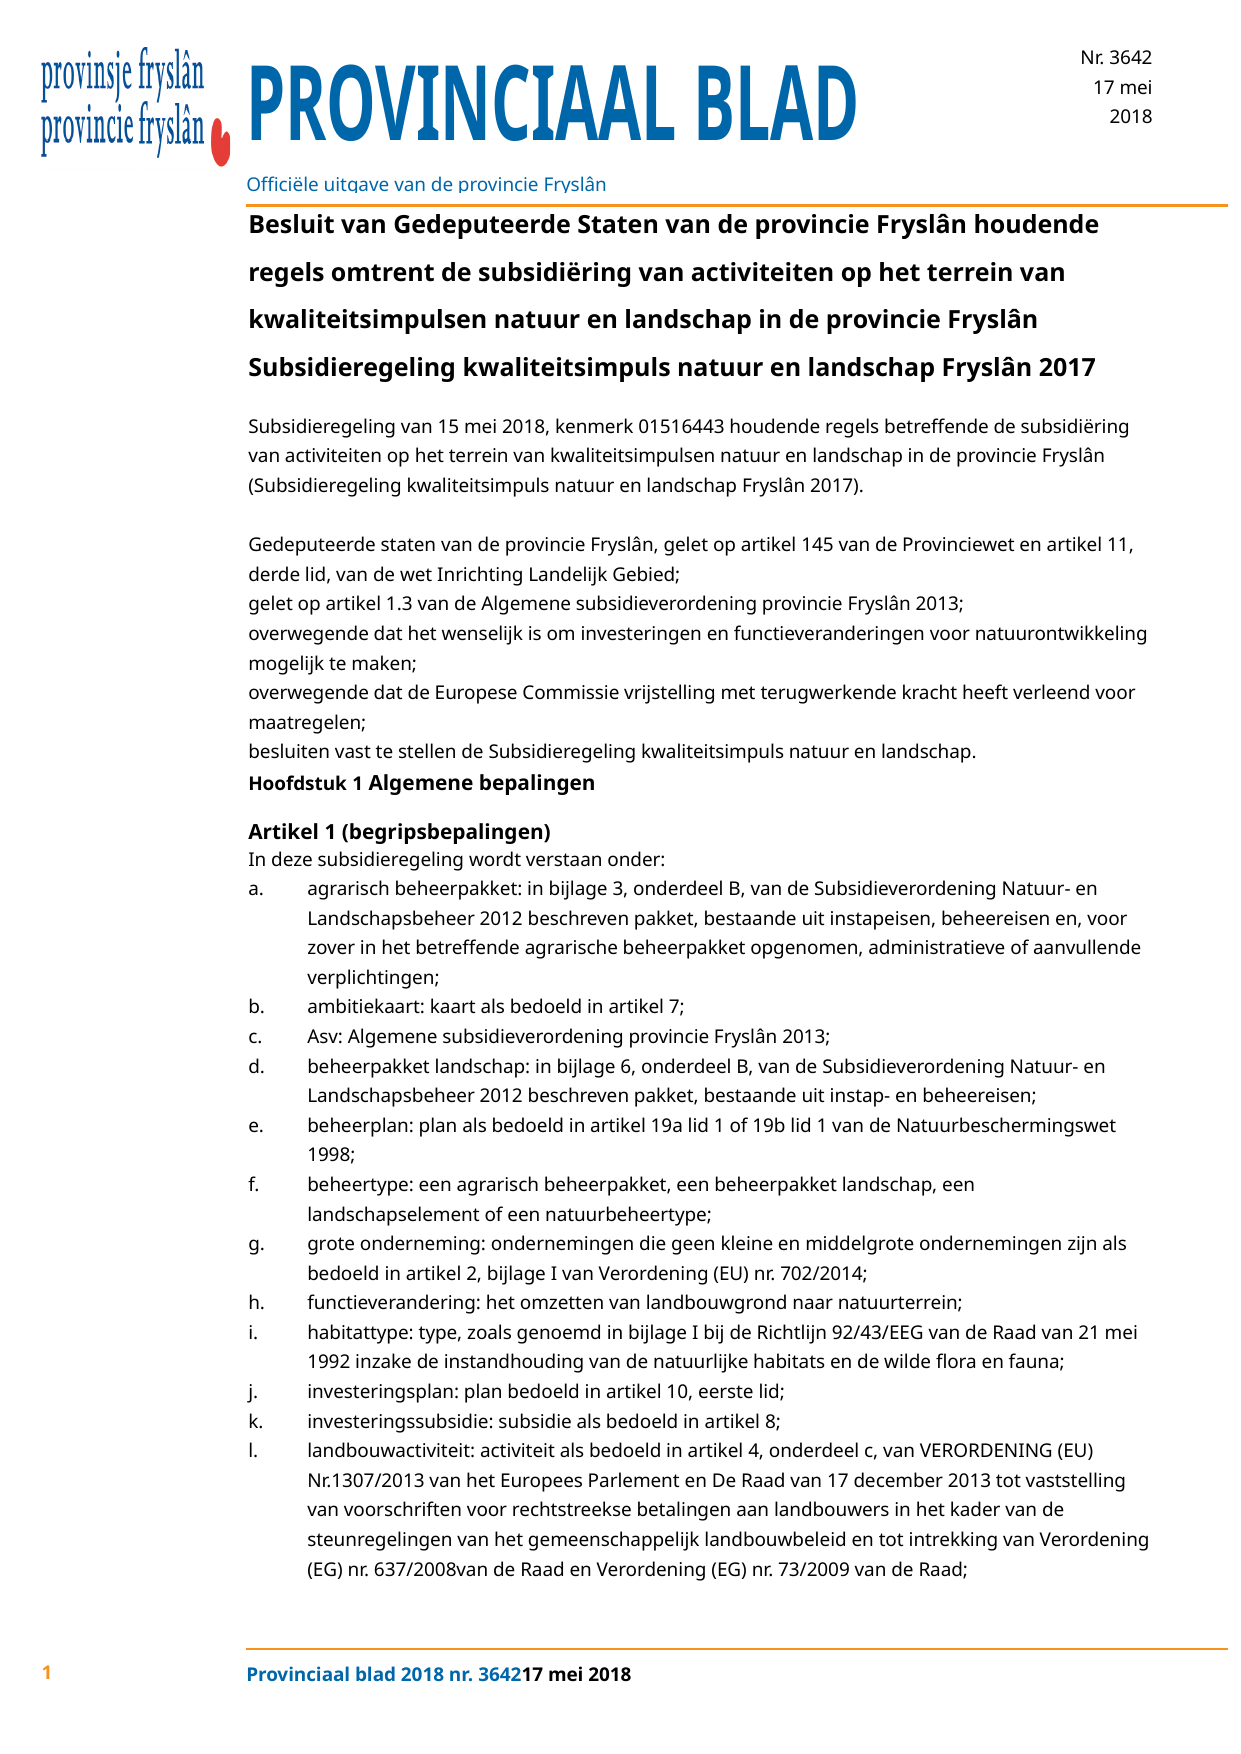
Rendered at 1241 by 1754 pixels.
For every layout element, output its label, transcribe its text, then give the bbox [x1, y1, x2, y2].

list landbouwactiviteit: activiteit als bedoeld in artikel 4, onderdeel c, van VERORDENING (EU) Nr.1307/2013 van het Europees Parlement en De Raad van 17 december 2013 tot vaststelling van voorschriften voor rechtstreekse betalingen aan landbouwers in het kader van de steunregelingen van het gemeenschappelijk landbouwbeleid en tot intrekking van Verordening (EG) nr. 637/2008van de Raad en Verordening (EG) nr. 73/2009 van de Raad; [248, 1437, 1152, 1582]
picture [41, 47, 231, 172]
text Artikel 1 (begripsbepalingen) [248, 817, 1152, 846]
text besluiten vast te stellen de Subsidieregeling kwaliteitsimpuls natuur en landschap. [248, 738, 1152, 764]
list Asv: Algemene subsidieverordening provincie Fryslân 2013; [248, 1023, 1152, 1049]
text Gedeputeerde staten van de provincie Fryslân, gelet op artikel 145 van de Provinciewet en artikel 11, derde lid, van de wet Inrichting Landelijk Gebied; [248, 531, 1152, 587]
list ambitiekaart: kaart als bedoeld in artikel 7; [248, 994, 1152, 1019]
list grote onderneming: ondernemingen die geen kleine en middelgrote ondernemingen zijn als bedoeld in artikel 2, bijlage I van Verordening (EU) nr. 702/2014; [248, 1230, 1152, 1286]
text overwegende dat het wenselijk is om investeringen en functieveranderingen voor natuurontwikkeling mogelijk te maken; [248, 620, 1152, 676]
text Besluit van Gedeputeerde Staten van de provincie Fryslân houdende regels omtrent de subsidiëring van activiteiten op het terrein van kwaliteitsimpulsen natuur en landschap in de provincie Fryslân Subsidieregeling kwaliteitsimpuls natuur en landschap Fryslân 2017 [248, 207, 1152, 384]
text Subsidieregeling van 15 mei 2018, kenmerk 01516443 houdende regels betreffende de subsidiëring van activiteiten op het terrein van kwaliteitsimpulsen natuur en landschap in de provincie Fryslân (Subsidieregeling kwaliteitsimpuls natuur en landschap Fryslân 2017). [248, 413, 1152, 498]
list beheerpakket landschap: in bijlage 6, onderdeel B, van de Subsidieverordening Natuur- en Landschapsbeheer 2012 beschreven pakket, bestaande uit instap- en beheereisen; [248, 1053, 1152, 1108]
list functieverandering: het omzetten van landbouwgrond naar natuurterrein; [248, 1289, 1152, 1315]
text overwegende dat de Europese Commissie vrijstelling met terugwerkende kracht heeft verleend voor maatregelen; [248, 679, 1152, 735]
list investeringssubsidie: subsidie als bedoeld in artikel 8; [248, 1408, 1152, 1434]
text gelet op artikel 1.3 van de Algemene subsidieverordening provincie Fryslân 2013; [248, 591, 1152, 616]
list habitattype: type, zoals genoemd in bijlage I bij de Richtlijn 92/43/EEG van de Raad van 21 mei 1992 inzake de instandhouding van de natuurlijke habitats en de wilde flora en fauna; [248, 1319, 1152, 1374]
list investeringsplan: plan bedoeld in artikel 10, eerste lid; [248, 1378, 1152, 1404]
list beheertype: een agrarisch beheerpakket, een beheerpakket landschap, een landschapselement of een natuurbeheertype; [248, 1171, 1152, 1227]
text Hoofdstuk 1 Algemene bepalingen [248, 768, 1152, 797]
list beheerplan: plan als bedoeld in artikel 19a lid 1 of 19b lid 1 van de Natuurbeschermingswet 1998; [248, 1112, 1152, 1167]
text In deze subsidieregeling wordt verstaan onder: [248, 846, 1152, 872]
list agrarisch beheerpakket: in bijlage 3, onderdeel B, van de Subsidieverordening Natuur- en Landschapsbeheer 2012 beschreven pakket, bestaande uit instapeisen, beheereisen en, voor zover in het betreffende agrarische beheerpakket opgenomen, administratieve of aanvullende verplichtingen; [248, 875, 1152, 990]
